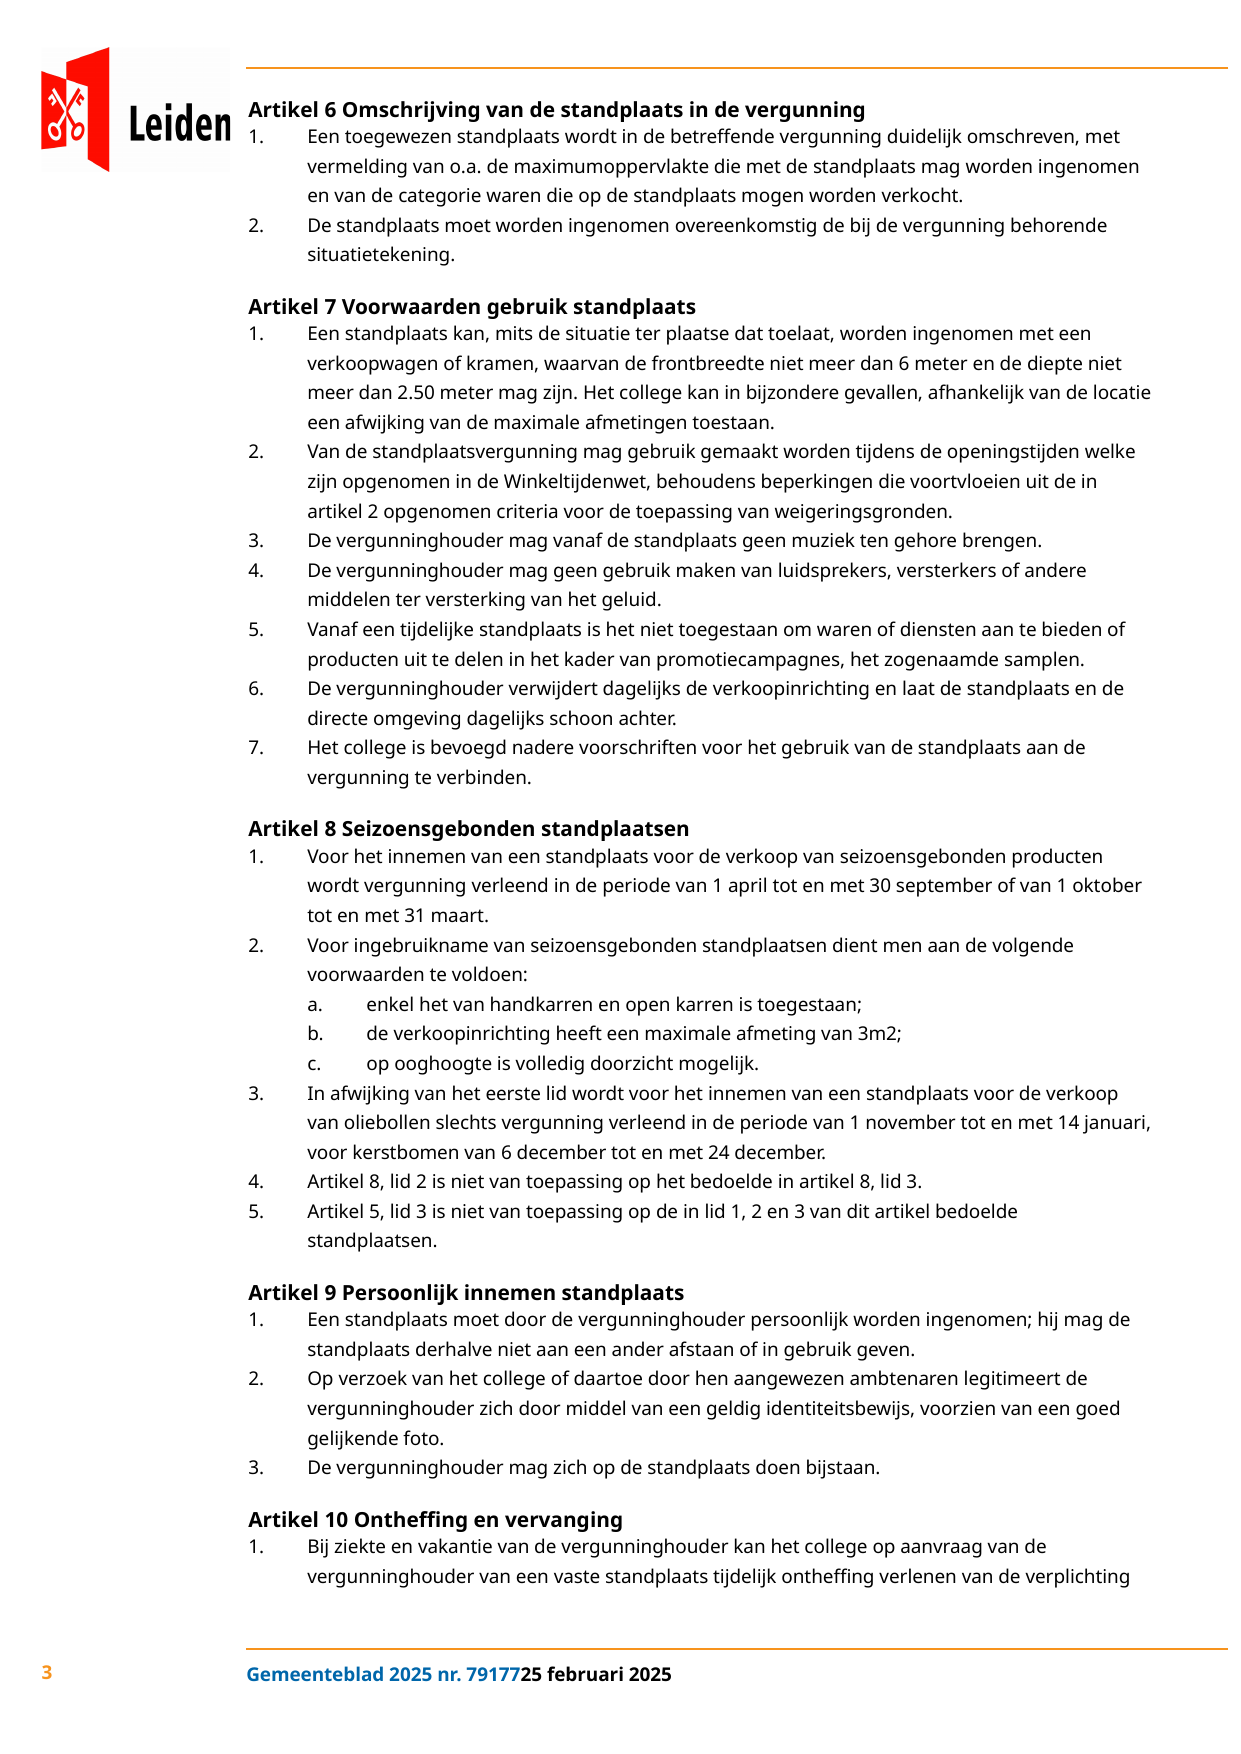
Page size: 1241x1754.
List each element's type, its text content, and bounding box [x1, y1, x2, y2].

list Een standplaats moet door de vergunninghouder persoonlijk worden ingenomen; hij mag de standplaats derhalve niet aan een ander afstaan of in gebruik geven. [248, 1306, 1152, 1362]
text Artikel 8 Seizoensgebonden standplaatsen [248, 814, 1152, 843]
list De vergunninghouder mag vanaf de standplaats geen muziek ten gehore brengen. [248, 527, 1152, 553]
list enkel het van handkarren en open karren is toegestaan; [307, 991, 1152, 1017]
list Artikel 5, lid 3 is niet van toepassing op de in lid 1, 2 en 3 van dit artikel bedoelde standplaatsen. [248, 1198, 1152, 1253]
list De vergunninghouder mag zich op de standplaats doen bijstaan. [248, 1454, 1152, 1480]
text Artikel 10 Ontheffing en vervanging [248, 1505, 1152, 1533]
list Een toegewezen standplaats wordt in de betreffende vergunning duidelijk omschreven, met vermelding van o.a. de maximumoppervlakte die met de standplaats mag worden ingenomen en van de categorie waren die op de standplaats mogen worden verkocht. [248, 123, 1152, 208]
text Artikel 9 Persoonlijk innemen standplaats [248, 1278, 1152, 1306]
list Voor ingebruikname van seizoensgebonden standplaatsen dient men aan de volgende voorwaarden te voldoen: [248, 932, 1152, 987]
list Bij ziekte en vakantie van de vergunninghouder kan het college op aanvraag van de vergunninghouder van een vaste standplaats tijdelijk ontheffing verlenen van de verplichting [248, 1533, 1152, 1588]
list Vanaf een tijdelijke standplaats is het niet toegestaan om waren of diensten aan te bieden of producten uit te delen in het kader van promotiecampagnes, het zogenaamde samplen. [248, 616, 1152, 672]
list In afwijking van het eerste lid wordt voor het innemen van een standplaats voor de verkoop van oliebollen slechts vergunning verleend in de periode van 1 november tot en met 14 januari, voor kerstbomen van 6 december tot en met 24 december. [248, 1080, 1152, 1164]
list de verkoopinrichting heeft een maximale afmeting van 3m2; [307, 1021, 1152, 1046]
list De vergunninghouder verwijdert dagelijks de verkoopinrichting en laat de standplaats en de directe omgeving dagelijks schoon achter. [248, 675, 1152, 731]
text Artikel 7 Voorwaarden gebruik standplaats [248, 292, 1152, 320]
list Van de standplaatsvergunning mag gebruik gemaakt worden tijdens de openingstijden welke zijn opgenomen in de Winkeltijdenwet, behoudens beperkingen die voortvloeien uit de in artikel 2 opgenomen criteria voor de toepassing van weigeringsgronden. [248, 439, 1152, 524]
list Voor het innemen van een standplaats voor de verkoop van seizoensgebonden producten wordt vergunning verleend in de periode van 1 april tot en met 30 september of van 1 oktober tot en met 31 maart. [248, 843, 1152, 928]
picture [41, 47, 231, 172]
list Artikel 8, lid 2 is niet van toepassing op het bedoelde in artikel 8, lid 3. [248, 1168, 1152, 1194]
list Het college is bevoegd nadere voorschriften voor het gebruik van de standplaats aan de vergunning te verbinden. [248, 734, 1152, 790]
list De vergunninghouder mag geen gebruik maken van luidsprekers, versterkers of andere middelen ter versterking van het geluid. [248, 557, 1152, 612]
list De standplaats moet worden ingenomen overeenkomstig de bij de vergunning behorende situatietekening. [248, 212, 1152, 267]
text Artikel 6 Omschrijving van de standplaats in de vergunning [248, 95, 1152, 123]
list op ooghoogte is volledig doorzicht mogelijk. [307, 1050, 1152, 1076]
list Op verzoek van het college of daartoe door hen aangewezen ambtenaren legitimeert de vergunninghouder zich door middel van een geldig identiteitsbewijs, voorzien van een goed gelijkende foto. [248, 1366, 1152, 1451]
list Een standplaats kan, mits de situatie ter plaatse dat toelaat, worden ingenomen met een verkoopwagen of kramen, waarvan de frontbreedte niet meer dan 6 meter en de diepte niet meer dan 2.50 meter mag zijn. Het college kan in bijzondere gevallen, afhankelijk van de locatie een afwijking van de maximale afmetingen toestaan. [248, 320, 1152, 435]
